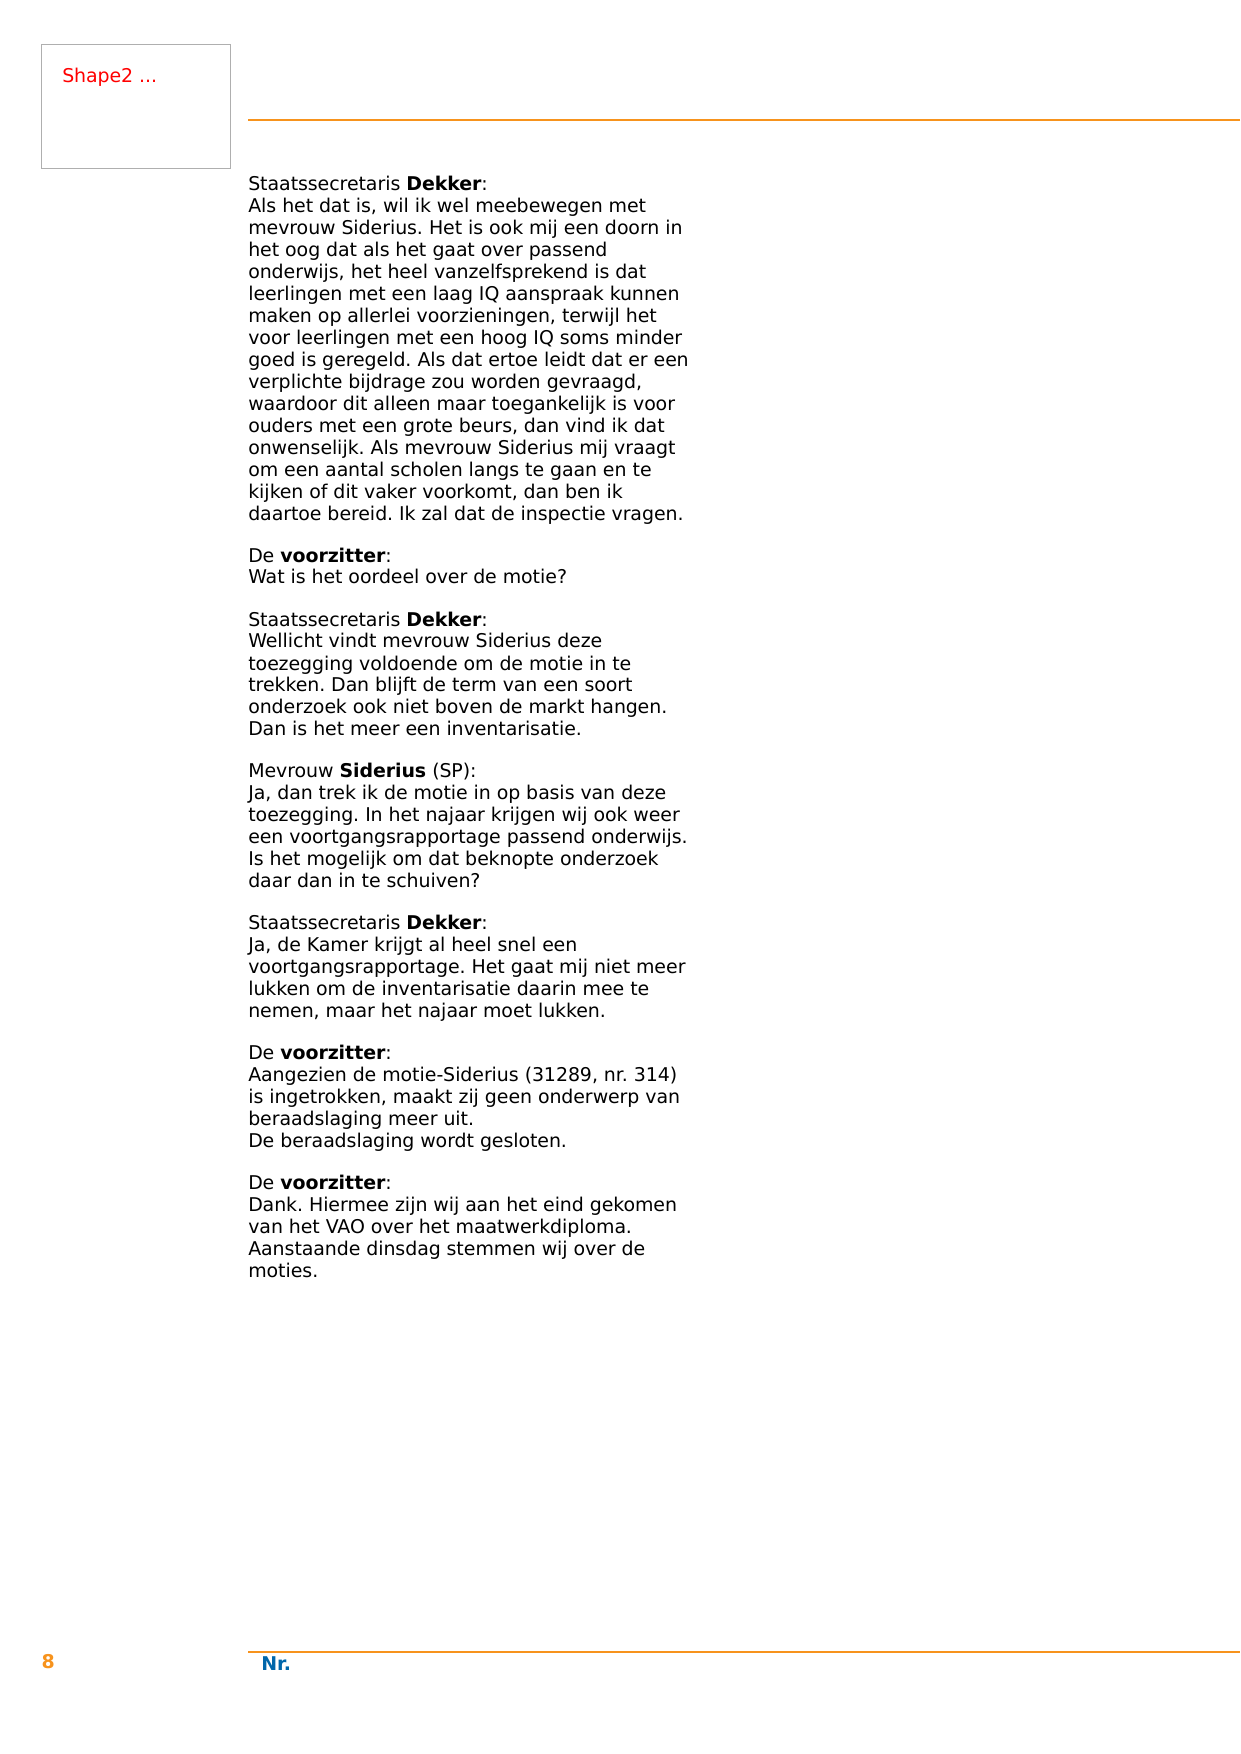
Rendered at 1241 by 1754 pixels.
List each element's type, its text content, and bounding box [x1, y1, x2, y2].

text De voorzitter: [248, 544, 691, 566]
text Aangezien de motie-Siderius (31289, nr. 314) is ingetrokken, maakt zij geen onderwerp van beraadslaging meer uit. [248, 1064, 691, 1130]
text Ja, dan trek ik de motie in op basis van deze toezegging. In het najaar krijgen wij ook weer een voortgangsrapportage passend onderwijs. Is het mogelijk om dat beknopte onderzoek daar dan in te schuiven? [248, 782, 691, 892]
text Mevrouw Siderius (SP): [248, 760, 691, 782]
text Dank. Hiermee zijn wij aan het eind gekomen van het VAO over het maatwerkdiploma. Aanstaande dinsdag stemmen wij over de moties. [248, 1194, 691, 1282]
text Staatssecretaris Dekker: [248, 608, 691, 630]
text Ja, de Kamer krijgt al heel snel een voortgangsrapportage. Het gaat mij niet meer lukken om de inventarisatie daarin mee te nemen, maar het najaar moet lukken. [248, 934, 691, 1022]
text De beraadslaging wordt gesloten. [248, 1130, 691, 1152]
text De voorzitter: [248, 1042, 691, 1064]
text Wellicht vindt mevrouw Siderius deze toezegging voldoende om de motie in te trekken. Dan blijft de term van een soort onderzoek ook niet boven de markt hangen. Dan is het meer een inventarisatie. [248, 630, 691, 740]
text Staatssecretaris Dekker: [248, 173, 691, 195]
text Wat is het oordeel over de motie? [248, 566, 691, 588]
text De voorzitter: [248, 1172, 691, 1194]
text Als het dat is, wil ik wel meebewegen met mevrouw Siderius. Het is ook mij een doorn in het oog dat als het gaat over passend onderwijs, het heel vanzelfsprekend is dat leerlingen met een laag IQ aanspraak kunnen maken op allerlei voorzieningen, terwijl het voor leerlingen met een hoog IQ soms minder goed is geregeld. Als dat ertoe leidt dat er een verplichte bijdrage zou worden gevraagd, waardoor dit alleen maar toegankelijk is voor ouders met een grote beurs, dan vind ik dat onwenselijk. Als mevrouw Siderius mij vraagt om een aantal scholen langs te gaan en te kijken of dit vaker voorkomt, dan ben ik daartoe bereid. Ik zal dat de inspectie vragen. [248, 195, 691, 524]
text Staatssecretaris Dekker: [248, 912, 691, 934]
